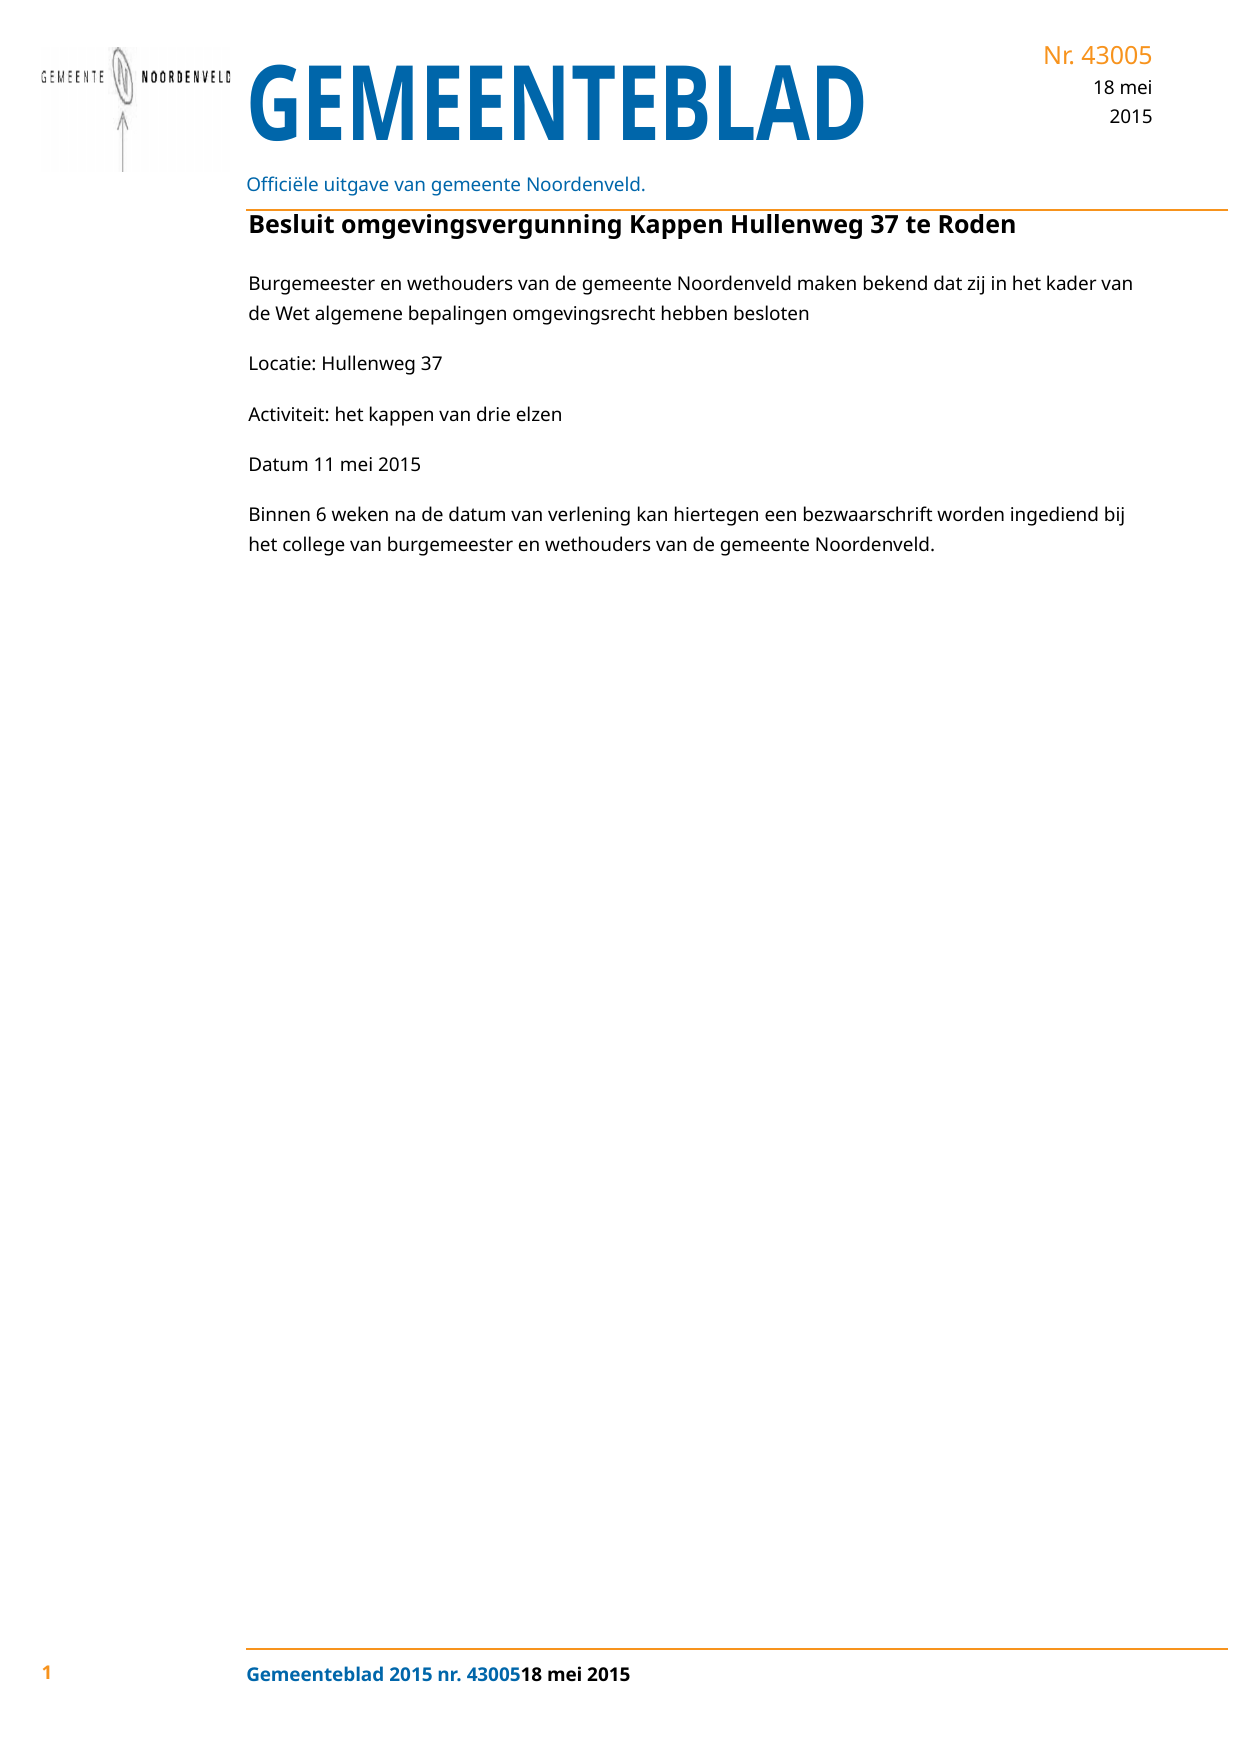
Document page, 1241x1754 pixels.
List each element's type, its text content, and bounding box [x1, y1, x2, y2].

text Besluit omgevingsvergunning Kappen Hullenweg 37 te Roden [248, 211, 1152, 241]
text Locatie: Hullenweg 37 [248, 350, 1152, 376]
text Burgemeester en wethouders van de gemeente Noordenveld maken bekend dat zij in het kader van de Wet algemene bepalingen omgevingsrecht hebben besloten [248, 270, 1152, 326]
text Binnen 6 weken na de datum van verlening kan hiertegen een bezwaarschrift worden ingediend bij het college van burgemeester en wethouders van de gemeente Noordenveld. [248, 502, 1152, 557]
text Datum 11 mei 2015 [248, 451, 1152, 477]
text Activiteit: het kappen van drie elzen [248, 401, 1152, 426]
picture [41, 47, 231, 172]
